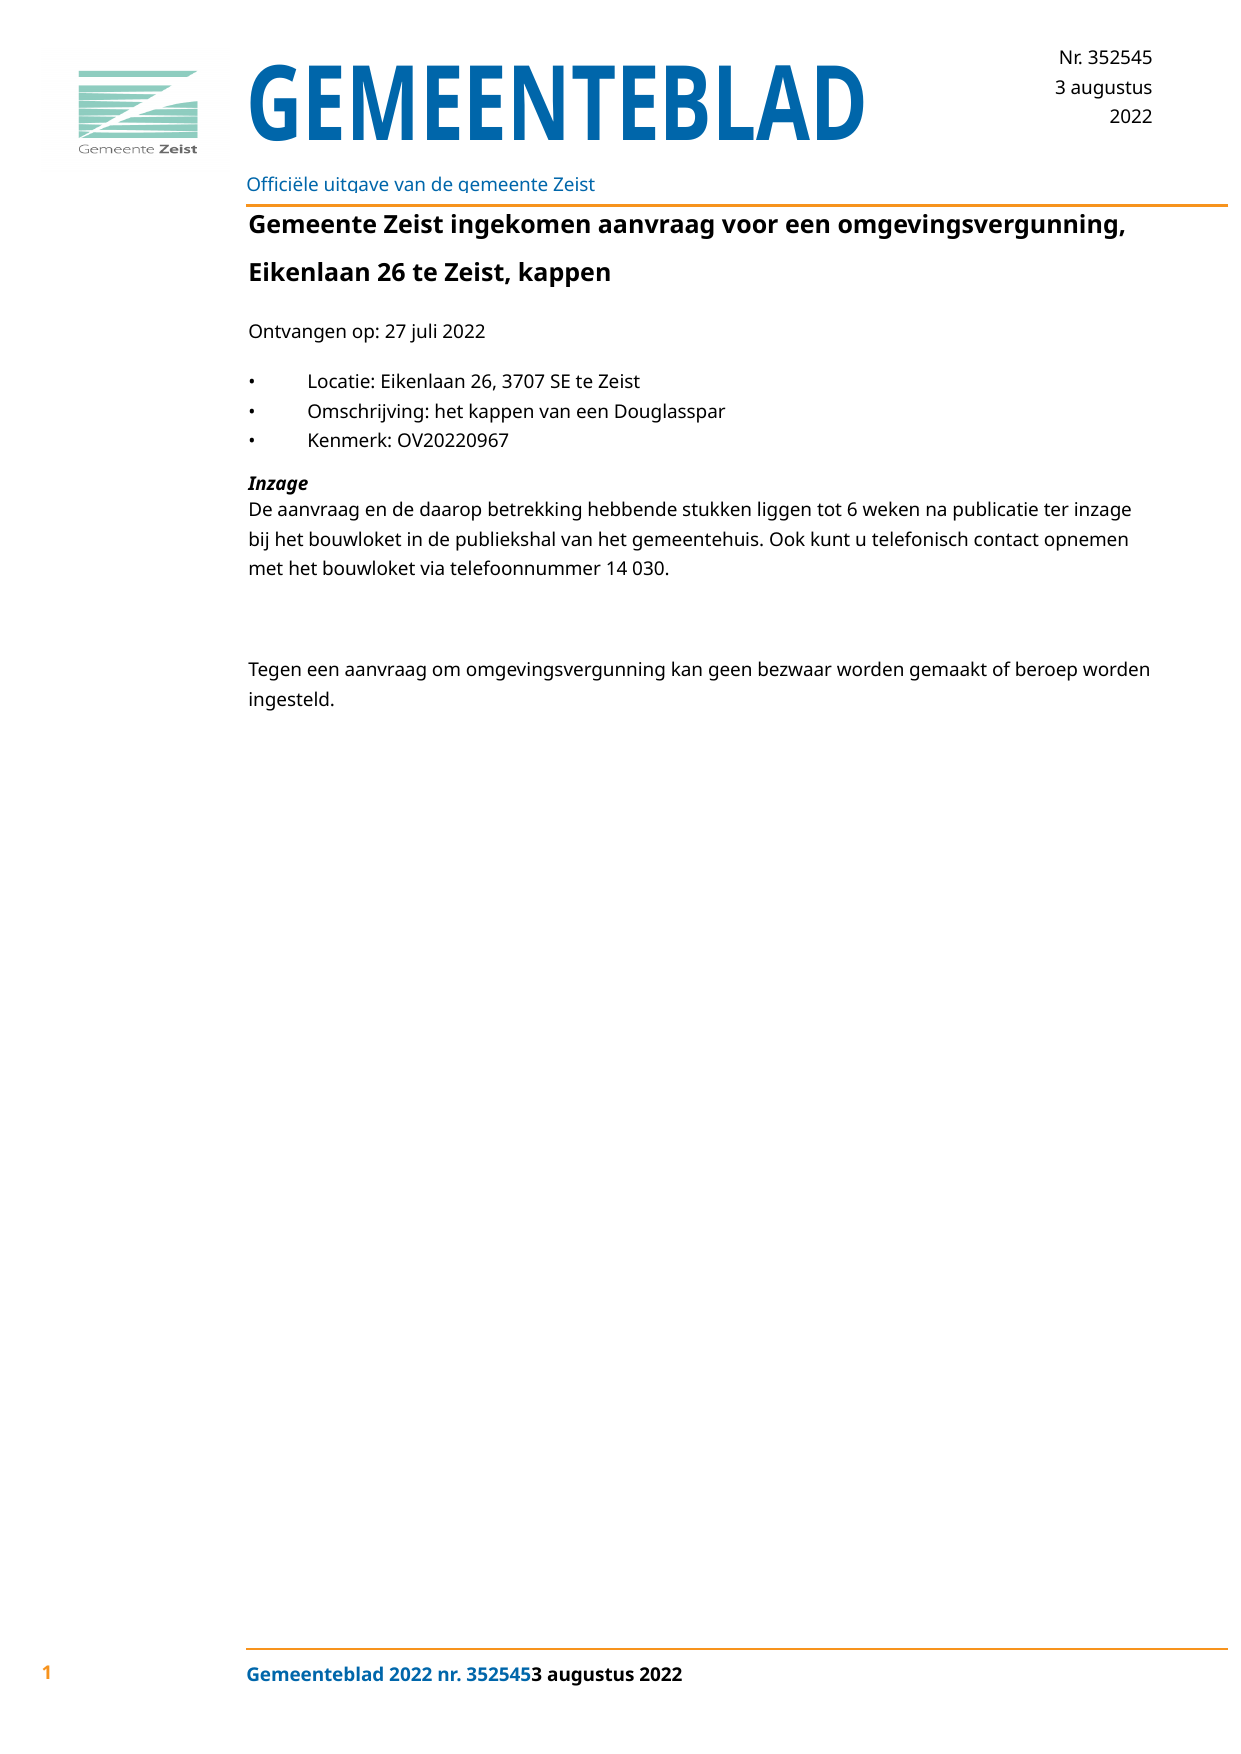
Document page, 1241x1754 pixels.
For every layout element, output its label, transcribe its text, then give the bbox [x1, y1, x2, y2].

text Inzage [248, 471, 1152, 496]
list Kenmerk: OV20220967 [248, 427, 1152, 453]
list Omschrijving: het kappen van een Douglasspar [248, 398, 1152, 424]
picture [41, 47, 231, 172]
text Tegen een aanvraag om omgevingsvergunning kan geen bezwaar worden gemaakt of beroep worden ingesteld. [248, 656, 1152, 712]
text Gemeente Zeist ingekomen aanvraag voor een omgevingsvergunning, Eikenlaan 26 te Zeist, kappen [248, 207, 1152, 288]
text Ontvangen op: 27 juli 2022 [248, 318, 1152, 344]
list Locatie: Eikenlaan 26, 3707 SE te Zeist [248, 368, 1152, 394]
text De aanvraag en de daarop betrekking hebbende stukken liggen tot 6 weken na publicatie ter inzage bij het bouwloket in de publiekshal van het gemeentehuis. Ook kunt u telefonisch contact opnemen met het bouwloket via telefoonnummer 14 030. [248, 496, 1152, 581]
